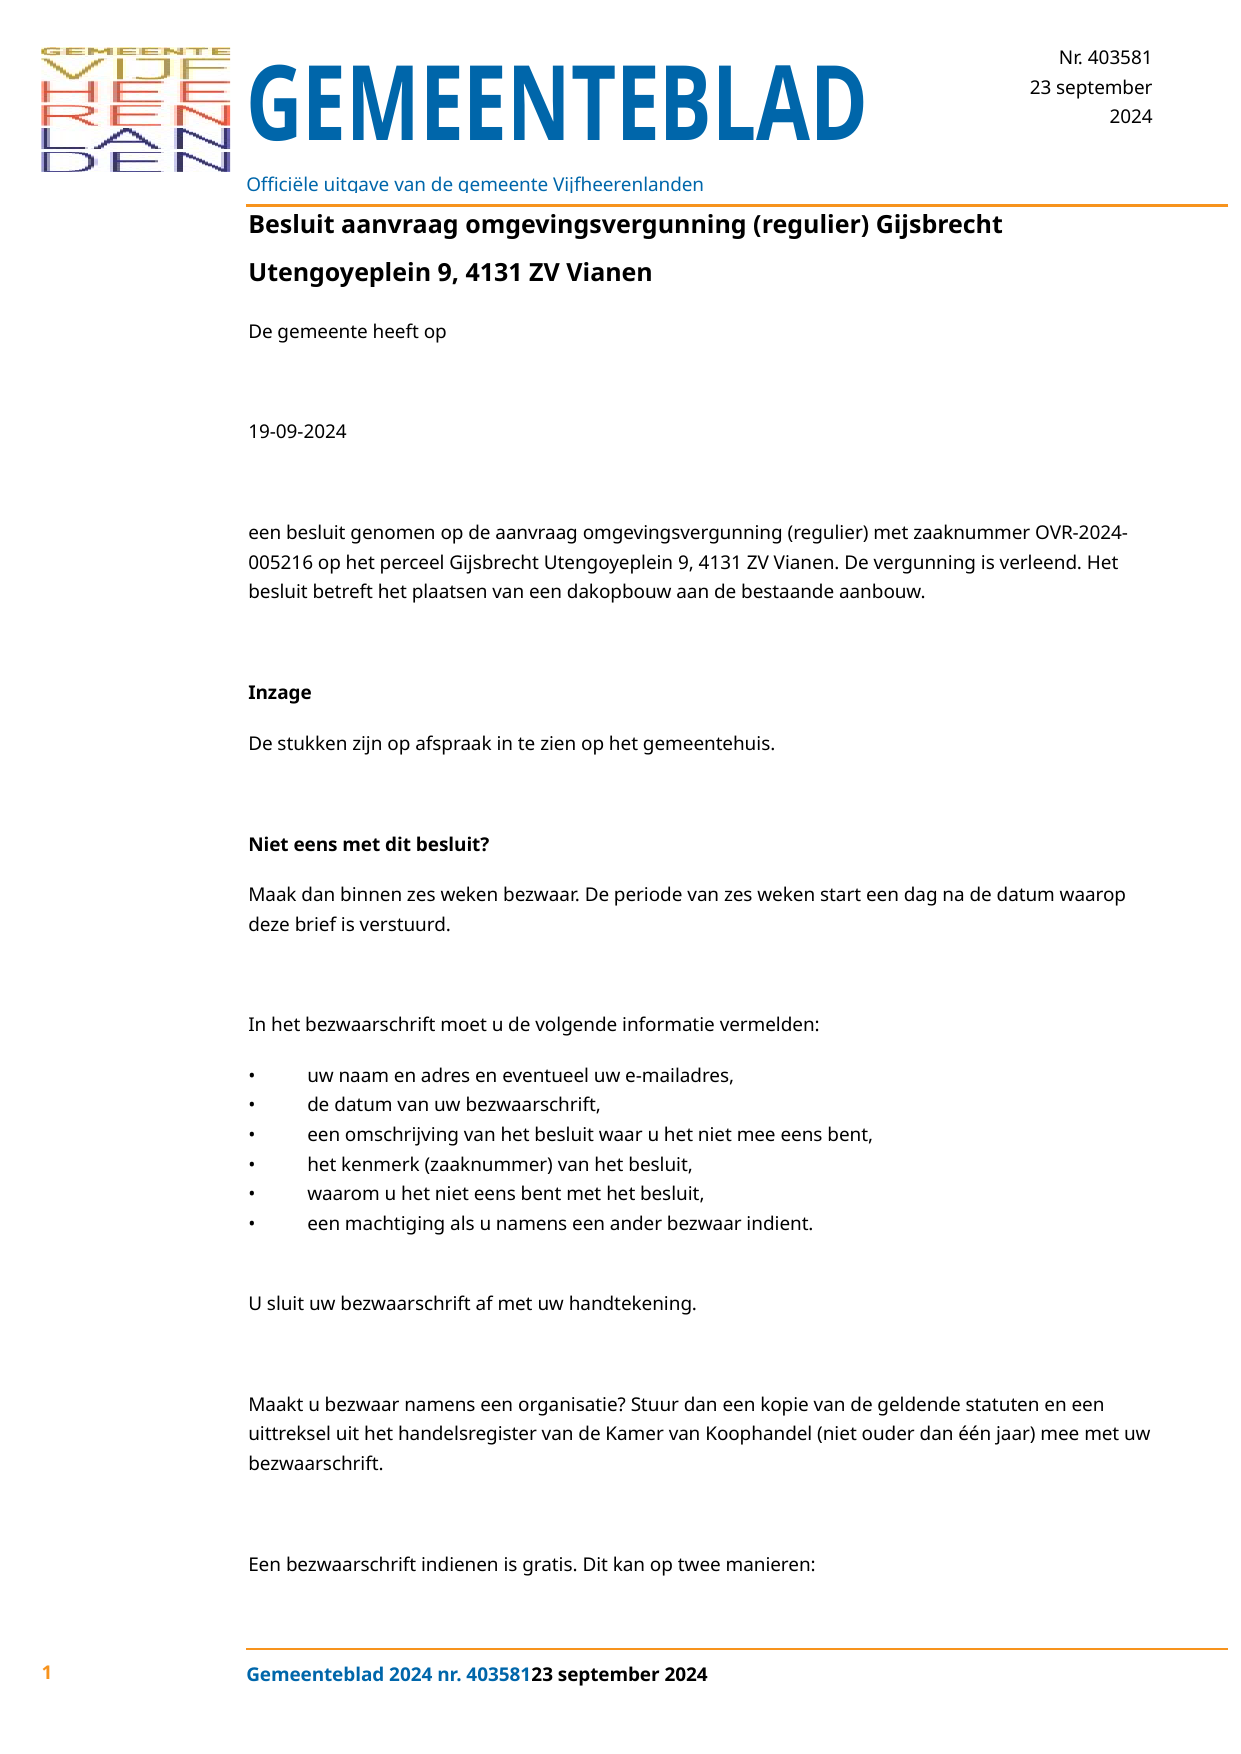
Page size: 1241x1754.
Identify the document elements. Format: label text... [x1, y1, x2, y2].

text 19-09-2024 [248, 419, 1152, 444]
text Niet eens met dit besluit? [248, 831, 1152, 857]
text Besluit aanvraag omgevingsvergunning (regulier) Gijsbrecht Utengoyeplein 9, 4131 ZV Vianen [248, 207, 1152, 288]
list uw naam en adres en eventueel uw e-mailadres, [248, 1062, 1152, 1088]
text Maak dan binnen zes weken bezwaar. De periode van zes weken start een dag na de datum waarop deze brief is verstuurd. [248, 881, 1152, 937]
text De stukken zijn op afspraak in te zien op het gemeentehuis. [248, 730, 1152, 756]
text Maakt u bezwaar namens een organisatie? Stuur dan een kopie van de geldende statuten en een uittreksel uit het handelsregister van de Kamer van Koophandel (niet ouder dan één jaar) mee met uw bezwaarschrift. [248, 1391, 1152, 1476]
list een omschrijving van het besluit waar u het niet mee eens bent, [248, 1121, 1152, 1147]
text Inzage [248, 679, 1152, 705]
text De gemeente heeft op [248, 318, 1152, 344]
list waarom u het niet eens bent met het besluit, [248, 1180, 1152, 1206]
picture [41, 47, 231, 172]
text U sluit uw bezwaarschrift af met uw handtekening. [248, 1290, 1152, 1316]
text een besluit genomen op de aanvraag omgevingsvergunning (regulier) met zaaknummer OVR-2024-005216 op het perceel Gijsbrecht Utengoyeplein 9, 4131 ZV Vianen. De vergunning is verleend. Het besluit betreft het plaatsen van een dakopbouw aan de bestaande aanbouw. [248, 519, 1152, 604]
list de datum van uw bezwaarschrift, [248, 1092, 1152, 1117]
text Een bezwaarschrift indienen is gratis. Dit kan op twee manieren: [248, 1551, 1152, 1577]
list een machtiging als u namens een ander bezwaar indient. [248, 1210, 1152, 1236]
text In het bezwaarschrift moet u de volgende informatie vermelden: [248, 1012, 1152, 1037]
list het kenmerk (zaaknummer) van het besluit, [248, 1151, 1152, 1177]
